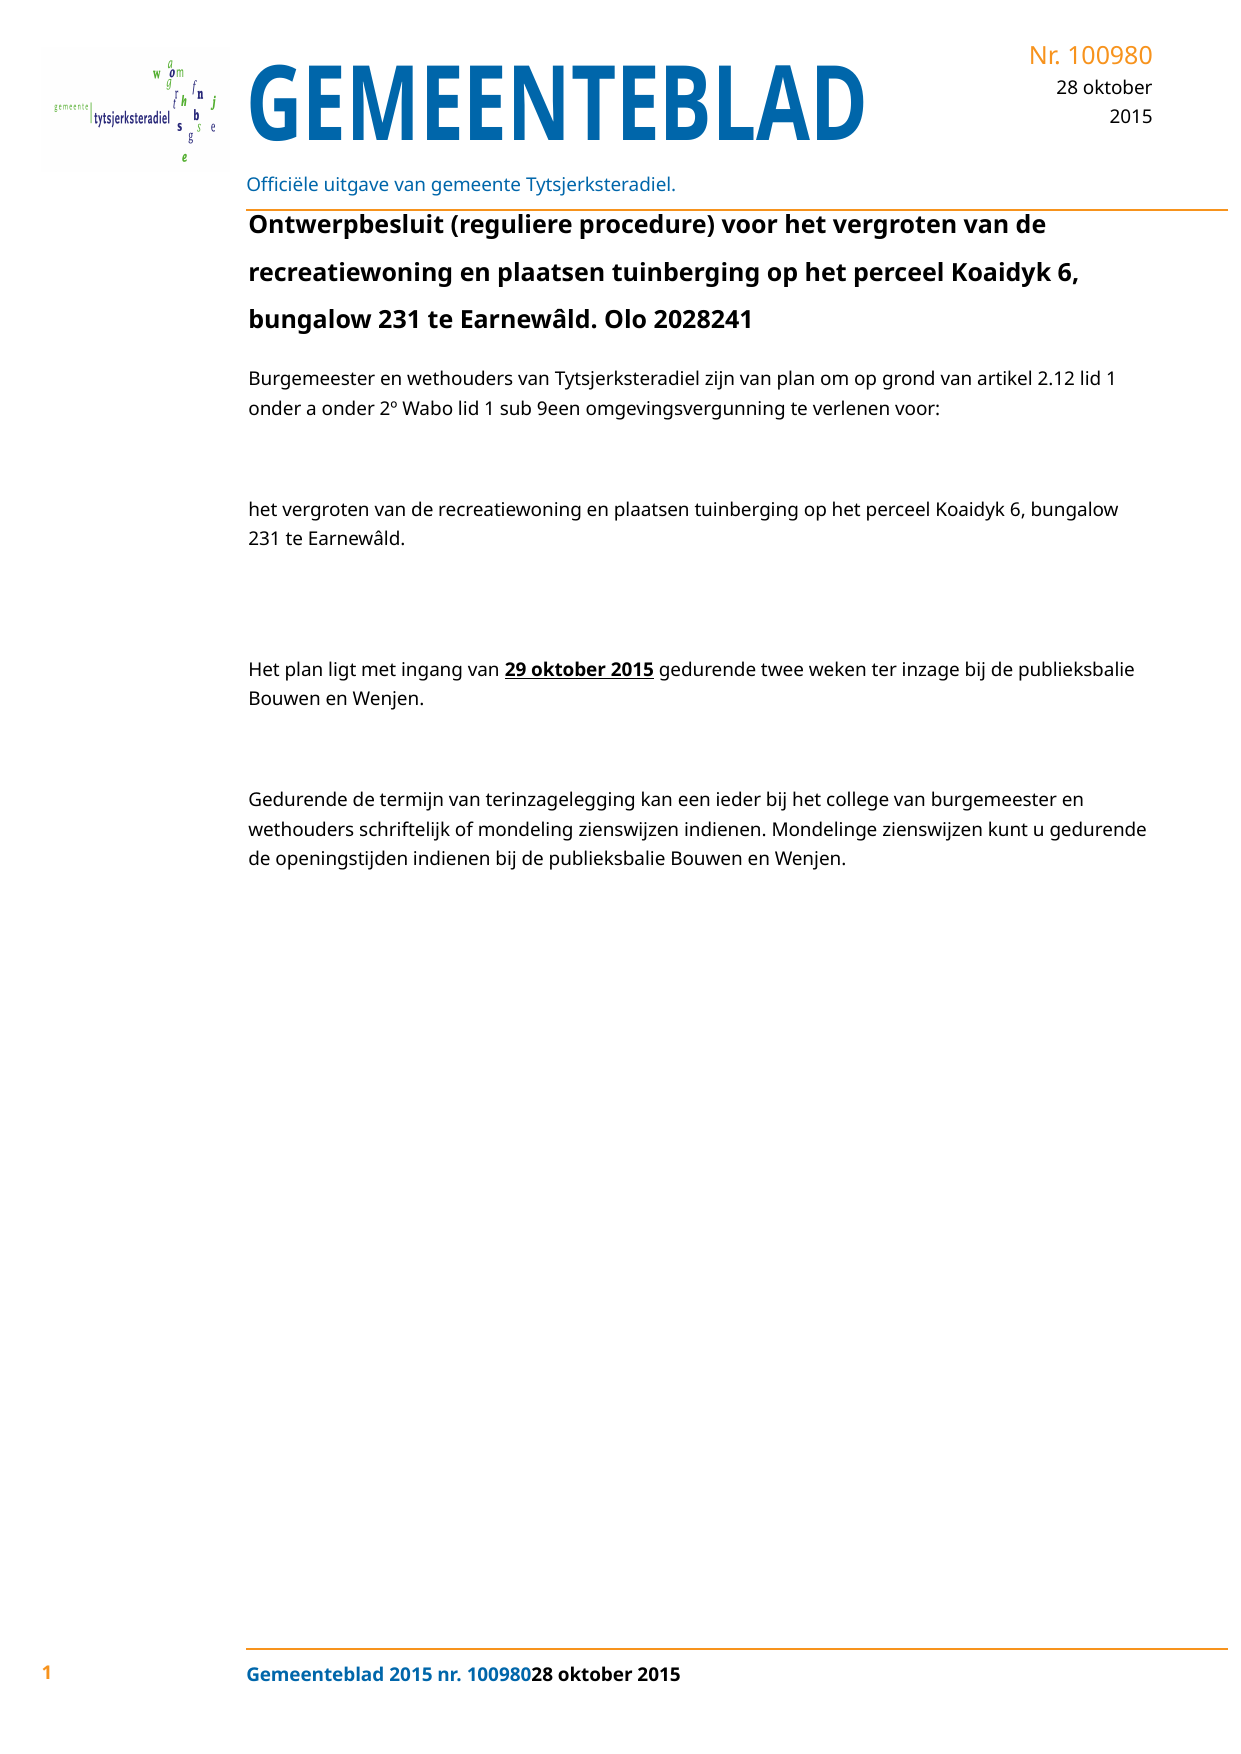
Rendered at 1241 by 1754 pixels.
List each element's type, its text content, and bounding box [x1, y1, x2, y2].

text Ontwerpbesluit (reguliere procedure) voor het vergroten van de recreatiewoning en plaatsen tuinberging op het perceel Koaidyk 6, bungalow 231 te Earnewâld. Olo 2028241 [248, 211, 1152, 336]
text Het plan ligt met ingang van 29 oktober 2015 gedurende twee weken ter inzage bij de publieksbalie Bouwen en Wenjen. [248, 656, 1152, 711]
text Burgemeester en wethouders van Tytsjerksteradiel zijn van plan om op grond van artikel 2.12 lid 1 onder a onder 2º Wabo lid 1 sub 9een omgevingsvergunning te verlenen voor: [248, 366, 1152, 421]
picture [41, 47, 231, 172]
text het vergroten van de recreatiewoning en plaatsen tuinberging op het perceel Koaidyk 6, bungalow 231 te Earnewâld. [248, 496, 1152, 551]
text Gedurende de termijn van terinzagelegging kan een ieder bij het college van burgemeester en wethouders schriftelijk of mondeling zienswijzen indienen. Mondelinge zienswijzen kunt u gedurende de openingstijden indienen bij de publieksbalie Bouwen en Wenjen. [248, 786, 1152, 871]
